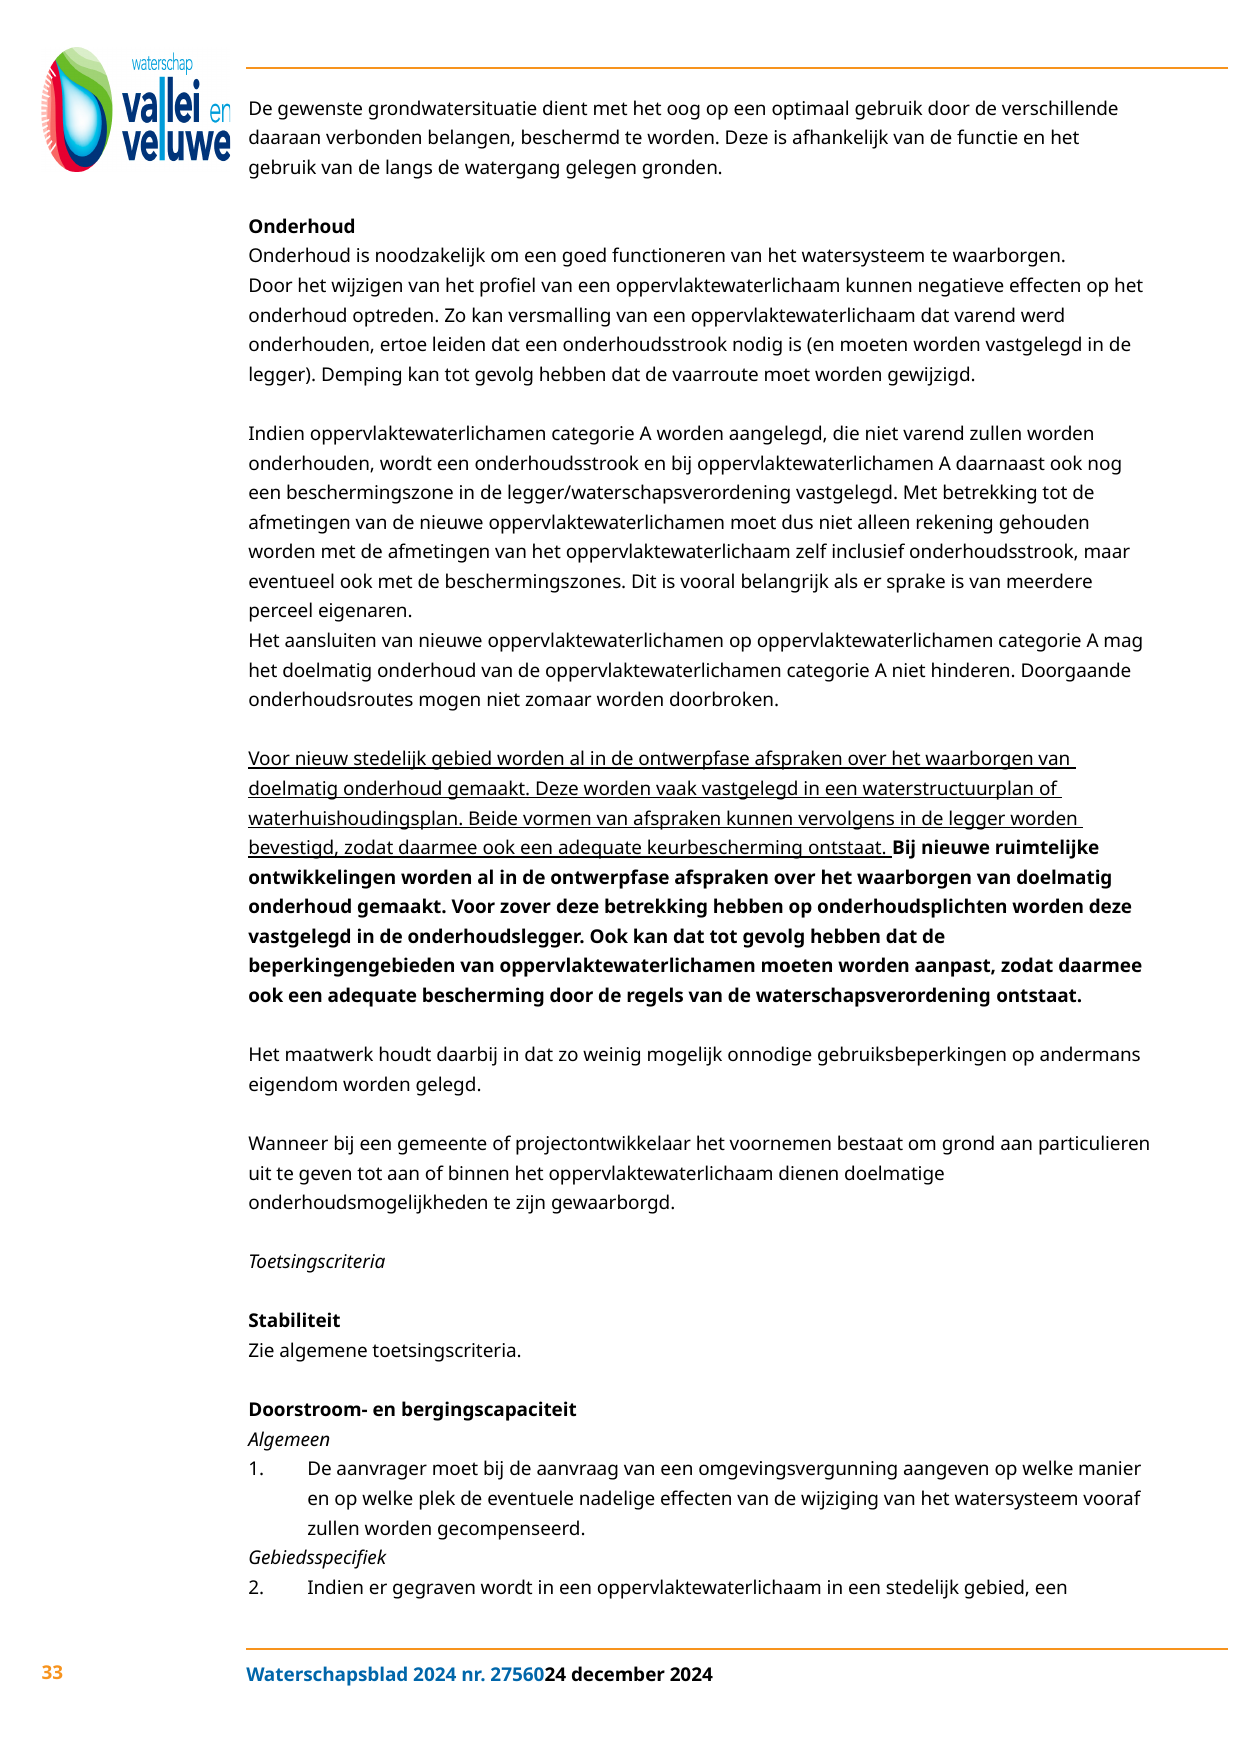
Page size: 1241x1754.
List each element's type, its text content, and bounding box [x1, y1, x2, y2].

text Gebiedsspecifiek [248, 1544, 1152, 1570]
list Indien er gegraven wordt in een oppervlaktewaterlichaam in een stedelijk gebied, een [248, 1574, 1152, 1600]
text Algemeen [248, 1426, 1152, 1452]
list De aanvrager moet bij de aanvraag van een omgevingsvergunning aangeven op welke manier en op welke plek de eventuele nadelige effecten van de wijziging van het watersysteem vooraf zullen worden gecompenseerd. [248, 1456, 1152, 1541]
text Wanneer bij een gemeente of projectontwikkelaar het voornemen bestaat om grond aan particulieren uit te geven tot aan of binnen het oppervlaktewaterlichaam dienen doelmatige onderhoudsmogelijkheden te zijn gewaarborgd. [248, 1130, 1152, 1215]
text Onderhoud [248, 213, 1152, 239]
text Door het wijzigen van het profiel van een oppervlaktewaterlichaam kunnen negatieve effecten op het onderhoud optreden. Zo kan versmalling van een oppervlaktewaterlichaam dat varend werd onderhouden, ertoe leiden dat een onderhoudsstrook nodig is (en moeten worden vastgelegd in de legger). Demping kan tot gevolg hebben dat de vaarroute moet worden gewijzigd. [248, 272, 1152, 387]
text Doorstroom- en bergingscapaciteit [248, 1396, 1152, 1422]
text Toetsingscriteria [248, 1248, 1152, 1274]
text Voor nieuw stedelijk gebied worden al in de ontwerpfase afspraken over het waarborgen van doelmatig onderhoud gemaakt. Deze worden vaak vastgelegd in een waterstructuurplan of waterhuishoudingsplan. Beide vormen van afspraken kunnen vervolgens in de legger worden bevestigd, zodat daarmee ook een adequate keurbescherming ontstaat. Bij nieuwe ruimtelijke ontwikkelingen worden al in de ontwerpfase afspraken over het waarborgen van doelmatig onderhoud gemaakt. Voor zover deze betrekking hebben op onderhoudsplichten worden deze vastgelegd in de onderhoudslegger. Ook kan dat tot gevolg hebben dat de beperkingengebieden van oppervlaktewaterlichamen moeten worden aanpast, zodat daarmee ook een adequate bescherming door de regels van de waterschapsverordening ontstaat. [248, 746, 1152, 1008]
text Het aansluiten van nieuwe oppervlaktewaterlichamen op oppervlaktewaterlichamen categorie A mag het doelmatig onderhoud van de oppervlaktewaterlichamen categorie A niet hinderen. Doorgaande onderhoudsroutes mogen niet zomaar worden doorbroken. [248, 627, 1152, 712]
picture [41, 47, 231, 172]
text Zie algemene toetsingscriteria. [248, 1337, 1152, 1363]
text Onderhoud is noodzakelijk om een goed functioneren van het watersysteem te waarborgen. [248, 243, 1152, 268]
text Indien oppervlaktewaterlichamen categorie A worden aangelegd, die niet varend zullen worden onderhouden, wordt een onderhoudsstrook en bij oppervlaktewaterlichamen A daarnaast ook nog een beschermingszone in de legger/waterschapsverordening vastgelegd. Met betrekking tot de afmetingen van de nieuwe oppervlaktewaterlichamen moet dus niet alleen rekening gehouden worden met de afmetingen van het oppervlaktewaterlichaam zelf inclusief onderhoudsstrook, maar eventueel ook met de beschermingszones. Dit is vooral belangrijk als er sprake is van meerdere perceel eigenaren. [248, 420, 1152, 623]
text Het maatwerk houdt daarbij in dat zo weinig mogelijk onnodige gebruiksbeperkingen op andermans eigendom worden gelegd. [248, 1041, 1152, 1097]
text Stabiliteit [248, 1308, 1152, 1333]
text De gewenste grondwatersituatie dient met het oog op een optimaal gebruik door de verschillende daaraan verbonden belangen, beschermd te worden. Deze is afhankelijk van de functie en het gebruik van de langs de watergang gelegen gronden. [248, 95, 1152, 180]
